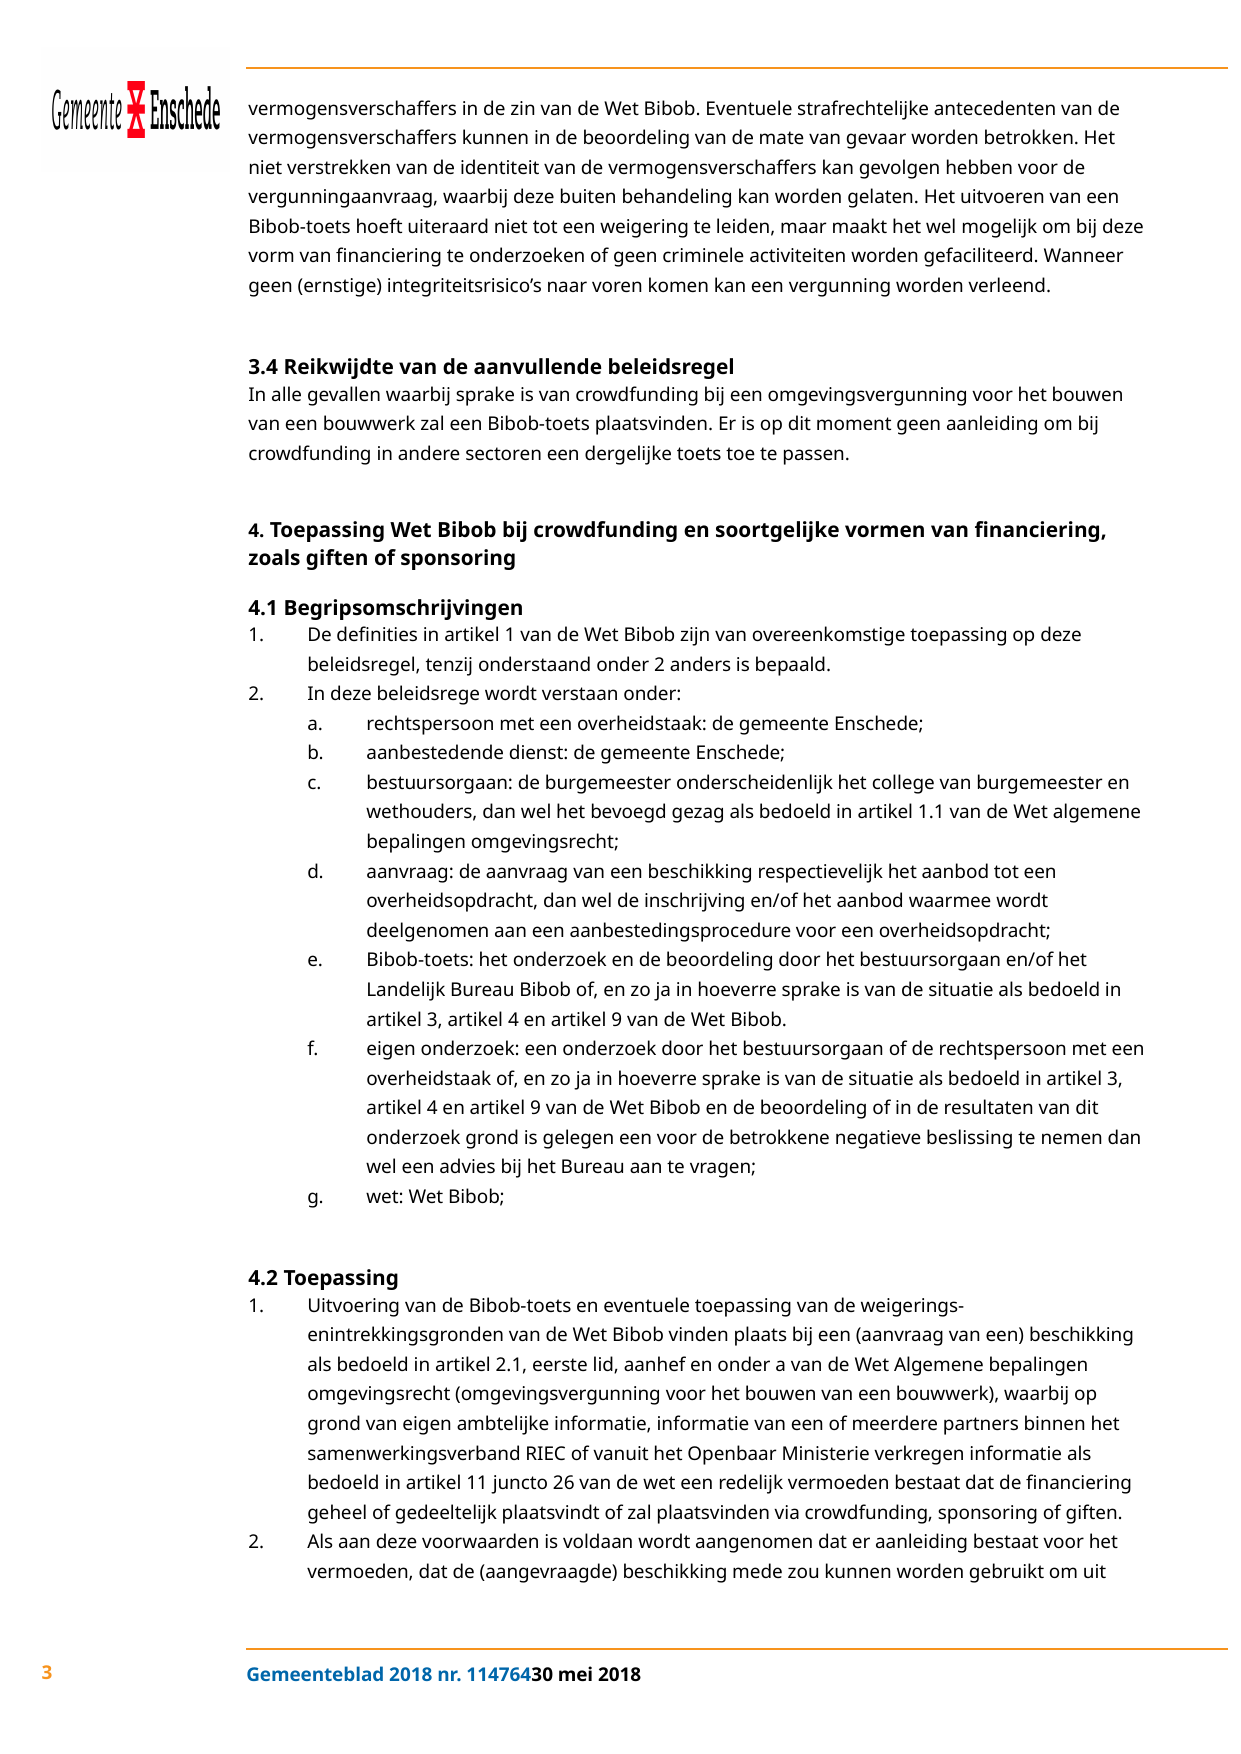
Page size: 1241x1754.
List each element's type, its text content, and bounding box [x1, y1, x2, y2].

list rechtspersoon met een overheidstaak: de gemeente Enschede; [307, 710, 1152, 736]
list eigen onderzoek: een onderzoek door het bestuursorgaan of de rechtspersoon met een overheidstaak of, en zo ja in hoeverre sprake is van de situatie als bedoeld in artikel 3, artikel 4 en artikel 9 van de Wet Bibob en de beoordeling of in de resultaten van dit onderzoek grond is gelegen een voor de betrokkene negatieve beslissing te nemen dan wel een advies bij het Bureau aan te vragen; [307, 1035, 1152, 1179]
text 3.4 Reikwijdte van de aanvullende beleidsregel [248, 352, 1152, 381]
text 4.2 Toepassing [248, 1263, 1152, 1292]
picture [41, 47, 231, 172]
list Als aan deze voorwaarden is voldaan wordt aangenomen dat er aanleiding bestaat voor het vermoeden, dat de (aangevraagde) beschikking mede zou kunnen worden gebruikt om uit [248, 1528, 1152, 1584]
list De definities in artikel 1 van de Wet Bibob zijn van overeenkomstige toepassing op deze beleidsregel, tenzij onderstaand onder 2 anders is bepaald. [248, 621, 1152, 677]
text In alle gevallen waarbij sprake is van crowdfunding bij een omgevingsvergunning voor het bouwen van een bouwwerk zal een Bibob-toets plaatsvinden. Er is op dit moment geen aanleiding om bij crowdfunding in andere sectoren een dergelijke toets toe te passen. [248, 381, 1152, 466]
list aanvraag: de aanvraag van een beschikking respectievelijk het aanbod tot een overheidsopdracht, dan wel de inschrijving en/of het aanbod waarmee wordt deelgenomen aan een aanbestedingsprocedure voor een overheidsopdracht; [307, 858, 1152, 943]
list Uitvoering van de Bibob-toets en eventuele toepassing van de weigerings- enintrekkingsgronden van de Wet Bibob vinden plaats bij een (aanvraag van een) beschikking als bedoeld in artikel 2.1, eerste lid, aanhef en onder a van de Wet Algemene bepalingen omgevingsrecht (omgevingsvergunning voor het bouwen van een bouwwerk), waarbij op grond van eigen ambtelijke informatie, informatie van een of meerdere partners binnen het samenwerkingsverband RIEC of vanuit het Openbaar Ministerie verkregen informatie als bedoeld in artikel 11 juncto 26 van de wet een redelijk vermoeden bestaat dat de financiering geheel of gedeeltelijk plaatsvindt of zal plaatsvinden via crowdfunding, sponsoring of giften. [248, 1292, 1152, 1524]
list Bibob-toets: het onderzoek en de beoordeling door het bestuursorgaan en/of het Landelijk Bureau Bibob of, en zo ja in hoeverre sprake is van de situatie als bedoeld in artikel 3, artikel 4 en artikel 9 van de Wet Bibob. [307, 947, 1152, 1032]
text 4.1 Begripsomschrijvingen [248, 593, 1152, 621]
list In deze beleidsrege wordt verstaan onder: [248, 680, 1152, 706]
list wet: Wet Bibob; [307, 1183, 1152, 1209]
text 4. Toepassing Wet Bibob bij crowdfunding en soortgelijke vormen van financiering, zoals giften of sponsoring [248, 515, 1152, 572]
list bestuursorgaan: de burgemeester onderscheidenlijk het college van burgemeester en wethouders, dan wel het bevoegd gezag als bedoeld in artikel 1.1 van de Wet algemene bepalingen omgevingsrecht; [307, 769, 1152, 854]
text vermogensverschaffers in de zin van de Wet Bibob. Eventuele strafrechtelijke antecedenten van de vermogensverschaffers kunnen in de beoordeling van de mate van gevaar worden betrokken. Het niet verstrekken van de identiteit van de vermogensverschaffers kan gevolgen hebben voor de vergunningaanvraag, waarbij deze buiten behandeling kan worden gelaten. Het uitvoeren van een Bibob-toets hoeft uiteraard niet tot een weigering te leiden, maar maakt het wel mogelijk om bij deze vorm van financiering te onderzoeken of geen criminele activiteiten worden gefaciliteerd. Wanneer geen (ernstige) integriteitsrisico’s naar voren komen kan een vergunning worden verleend. [248, 95, 1152, 298]
list aanbestedende dienst: de gemeente Enschede; [307, 739, 1152, 765]
